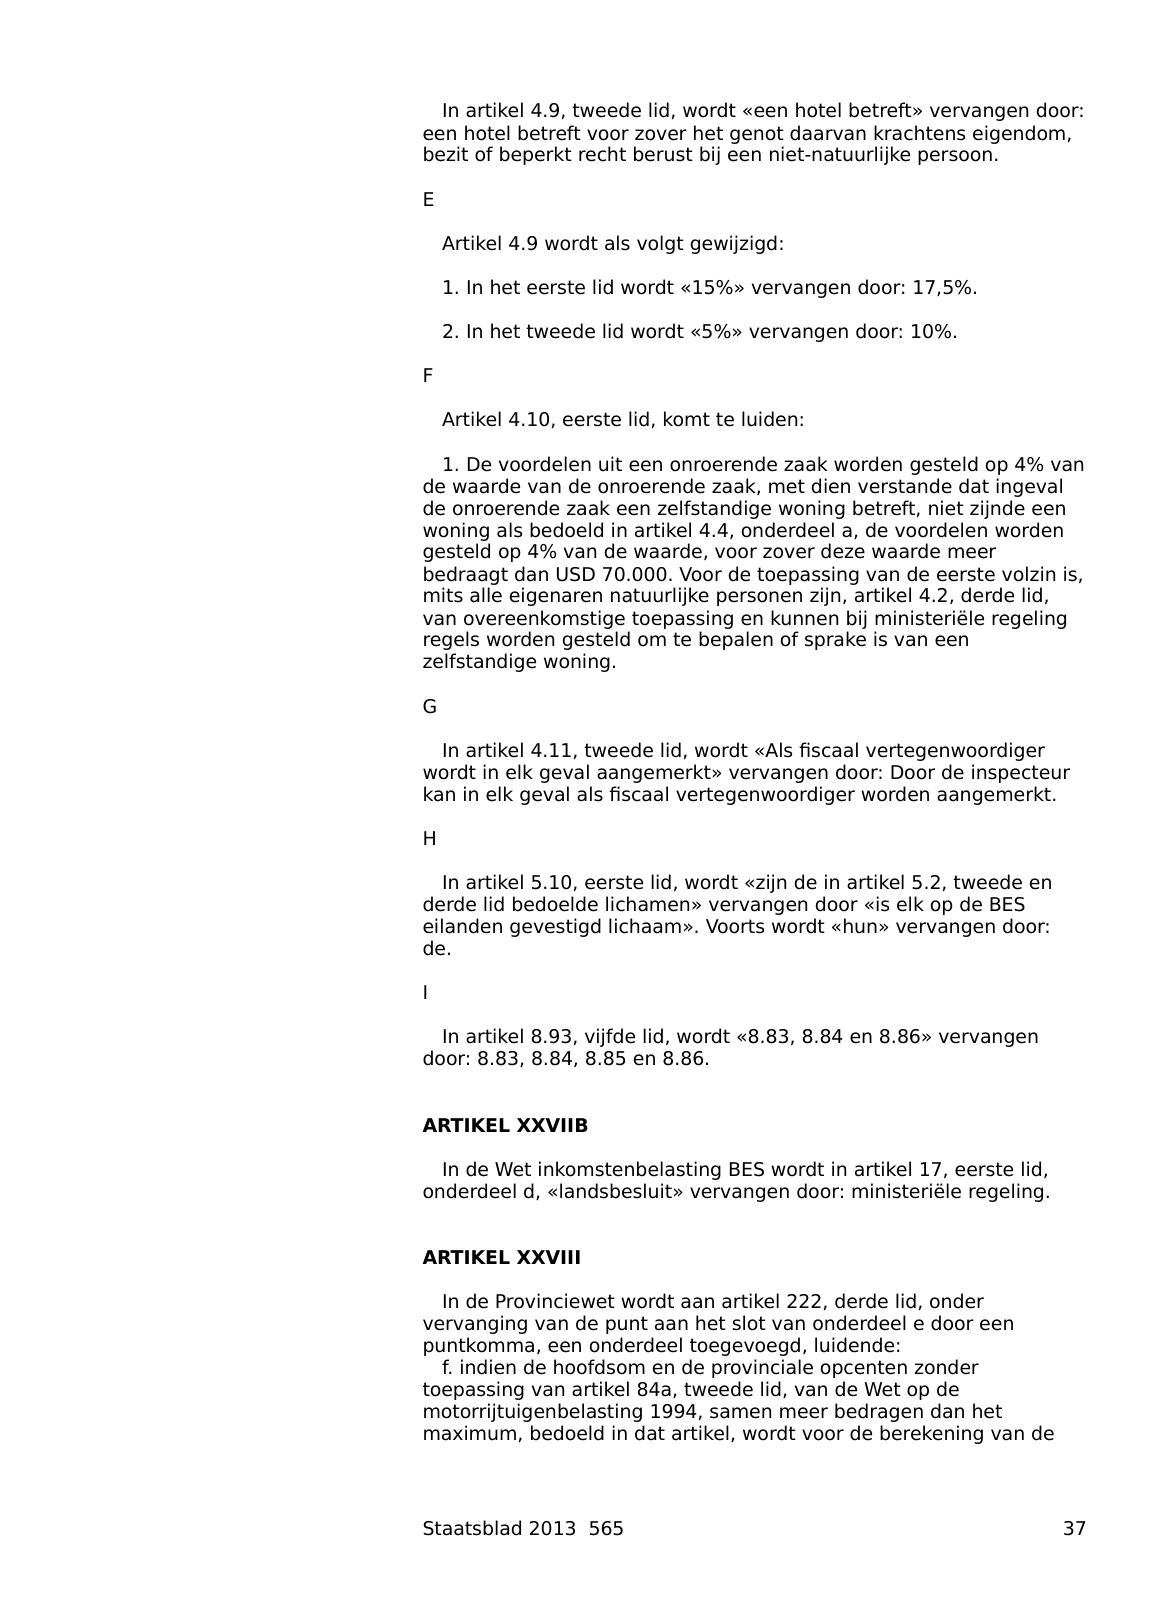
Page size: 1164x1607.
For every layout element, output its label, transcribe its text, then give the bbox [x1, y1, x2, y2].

text Artikel 4.9 wordt als volgt gewijzigd: [422, 233, 1087, 255]
text 1. De voordelen uit een onroerende zaak worden gesteld op 4% van de waarde van de onroerende zaak, met dien verstande dat ingeval de onroerende zaak een zelfstandige woning betreft, niet zijnde een woning als bedoeld in artikel 4.4, onderdeel a, de voordelen worden gesteld op 4% van de waarde, voor zover deze waarde meer bedraagt dan USD 70.000. Voor de toepassing van de eerste volzin is, mits alle eigenaren natuurlijke personen zijn, artikel 4.2, derde lid, van overeenkomstige toepassing en kunnen bij ministeriële regeling regels worden gesteld om te bepalen of sprake is van een zelfstandige woning. [422, 453, 1087, 673]
text f. indien de hoofdsom en de provinciale opcenten zonder toepassing van artikel 84a, tweede lid, van de Wet op de motorrijtuigenbelasting 1994, samen meer bedragen dan het maximum, bedoeld in dat artikel, wordt voor de berekening van de [422, 1357, 1087, 1445]
subtitle ARTIKEL XXVIII [422, 1247, 1087, 1269]
text G [422, 696, 1087, 717]
text In artikel 8.93, vijfde lid, wordt «8.83, 8.84 en 8.86» vervangen door: 8.83, 8.84, 8.85 en 8.86. [422, 1026, 1087, 1070]
text In artikel 4.9, tweede lid, wordt «een hotel betreft» vervangen door: een hotel betreft voor zover het genot daarvan krachtens eigendom, bezit of beperkt recht berust bij een niet-natuurlijke persoon. [422, 100, 1087, 166]
text E [422, 188, 1087, 211]
text I [422, 982, 1087, 1004]
text Artikel 4.10, eerste lid, komt te luiden: [422, 409, 1087, 431]
text 2. In het tweede lid wordt «5%» vervangen door: 10%. [422, 321, 1087, 343]
subtitle ARTIKEL XXVIIB [422, 1114, 1087, 1137]
text F [422, 365, 1087, 387]
text In de Provinciewet wordt aan artikel 222, derde lid, onder vervanging van de punt aan het slot van onderdeel e door een puntkomma, een onderdeel toegevoegd, luidende: [422, 1291, 1087, 1357]
text H [422, 828, 1087, 850]
text In artikel 4.11, tweede lid, wordt «Als fiscaal vertegenwoordiger wordt in elk geval aangemerkt» vervangen door: Door de inspecteur kan in elk geval als fiscaal vertegenwoordiger worden aangemerkt. [422, 740, 1087, 806]
text In artikel 5.10, eerste lid, wordt «zijn de in artikel 5.2, tweede en derde lid bedoelde lichamen» vervangen door «is elk op de BES eilanden gevestigd lichaam». Voorts wordt «hun» vervangen door: de. [422, 872, 1087, 960]
text In de Wet inkomstenbelasting BES wordt in artikel 17, eerste lid, onderdeel d, «landsbesluit» vervangen door: ministeriële regeling. [422, 1159, 1087, 1203]
text 1. In het eerste lid wordt «15%» vervangen door: 17,5%. [422, 277, 1087, 299]
